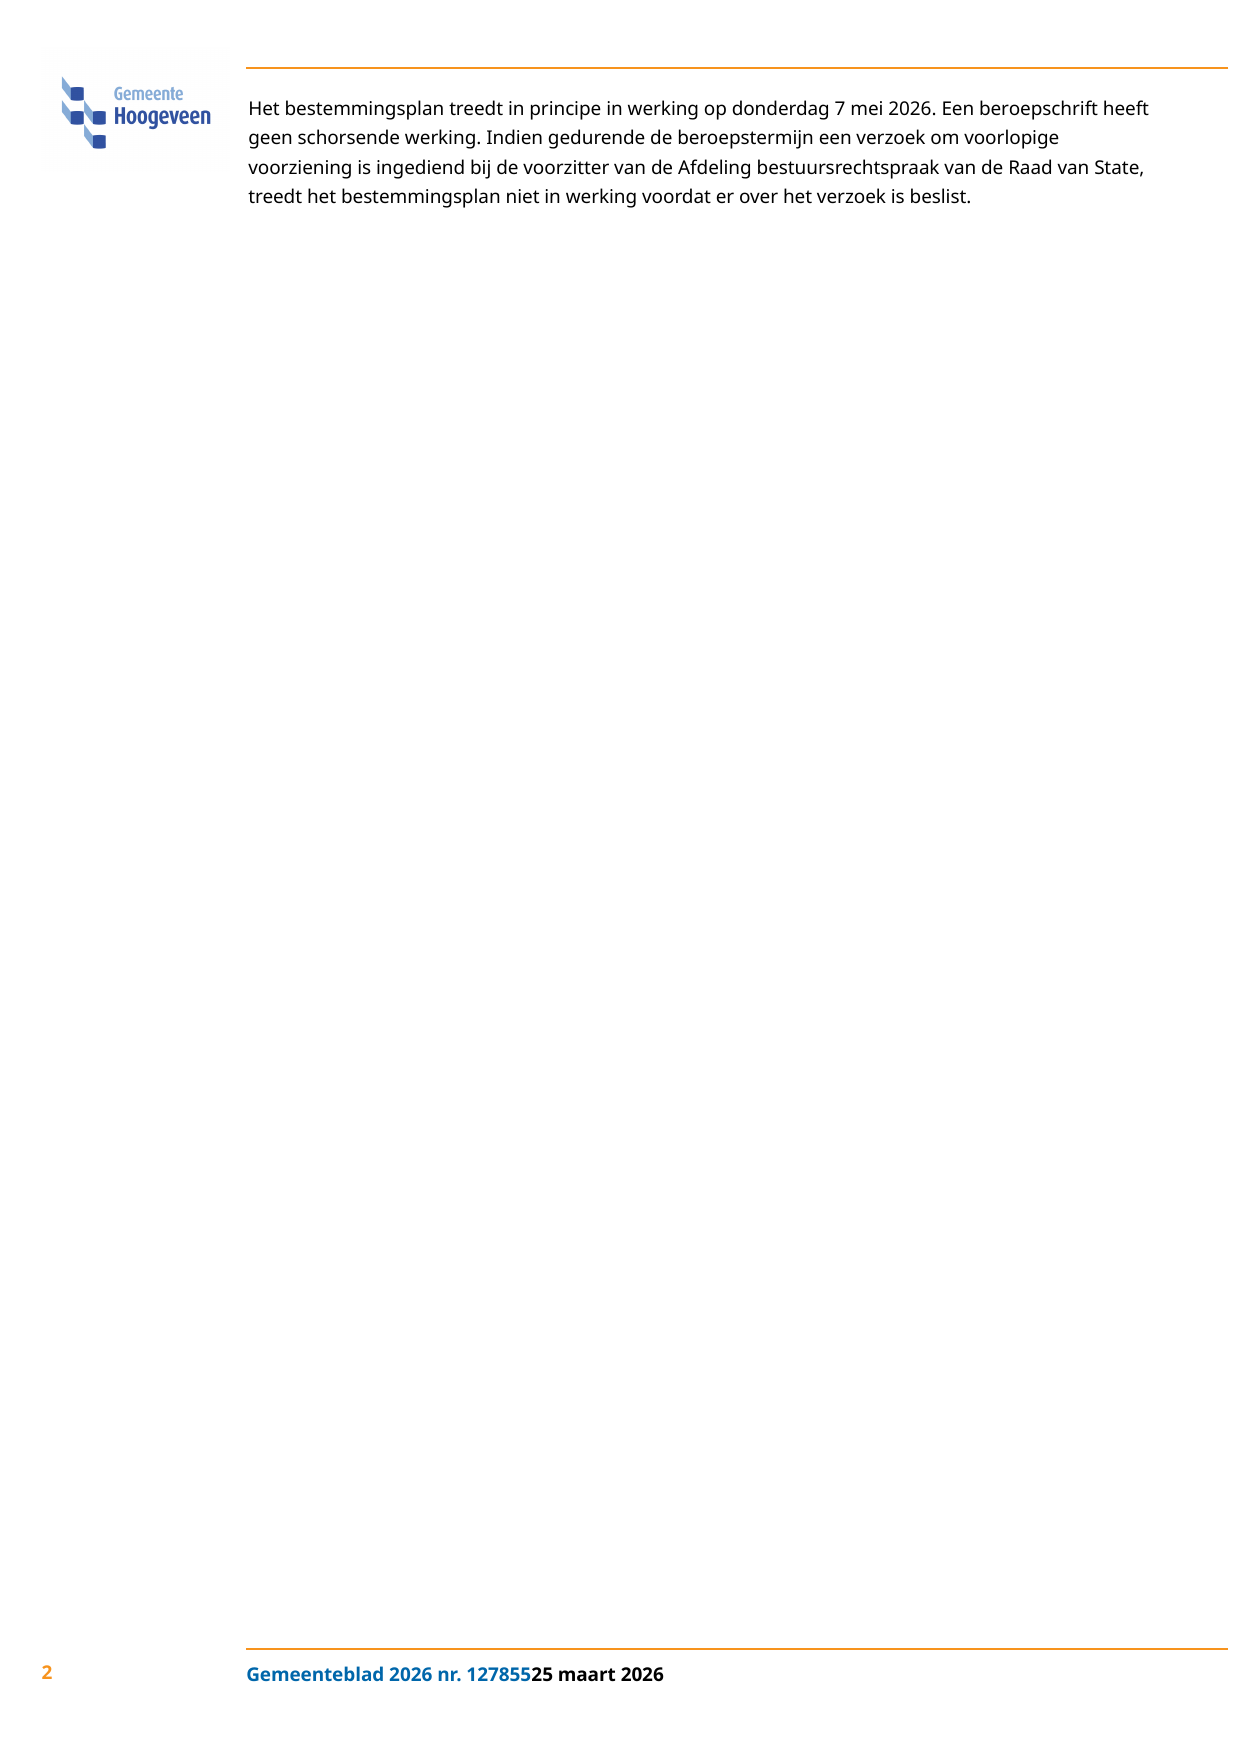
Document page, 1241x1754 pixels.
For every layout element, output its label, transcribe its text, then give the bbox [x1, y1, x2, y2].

text Het bestemmingsplan treedt in principe in werking op donderdag 7 mei 2026. Een beroepschrift heeft geen schorsende werking. Indien gedurende de beroepstermijn een verzoek om voorlopige voorziening is ingediend bij de voorzitter van de Afdeling bestuursrechtspraak van de Raad van State, treedt het bestemmingsplan niet in werking voordat er over het verzoek is beslist. [248, 95, 1152, 209]
picture [41, 47, 231, 172]
